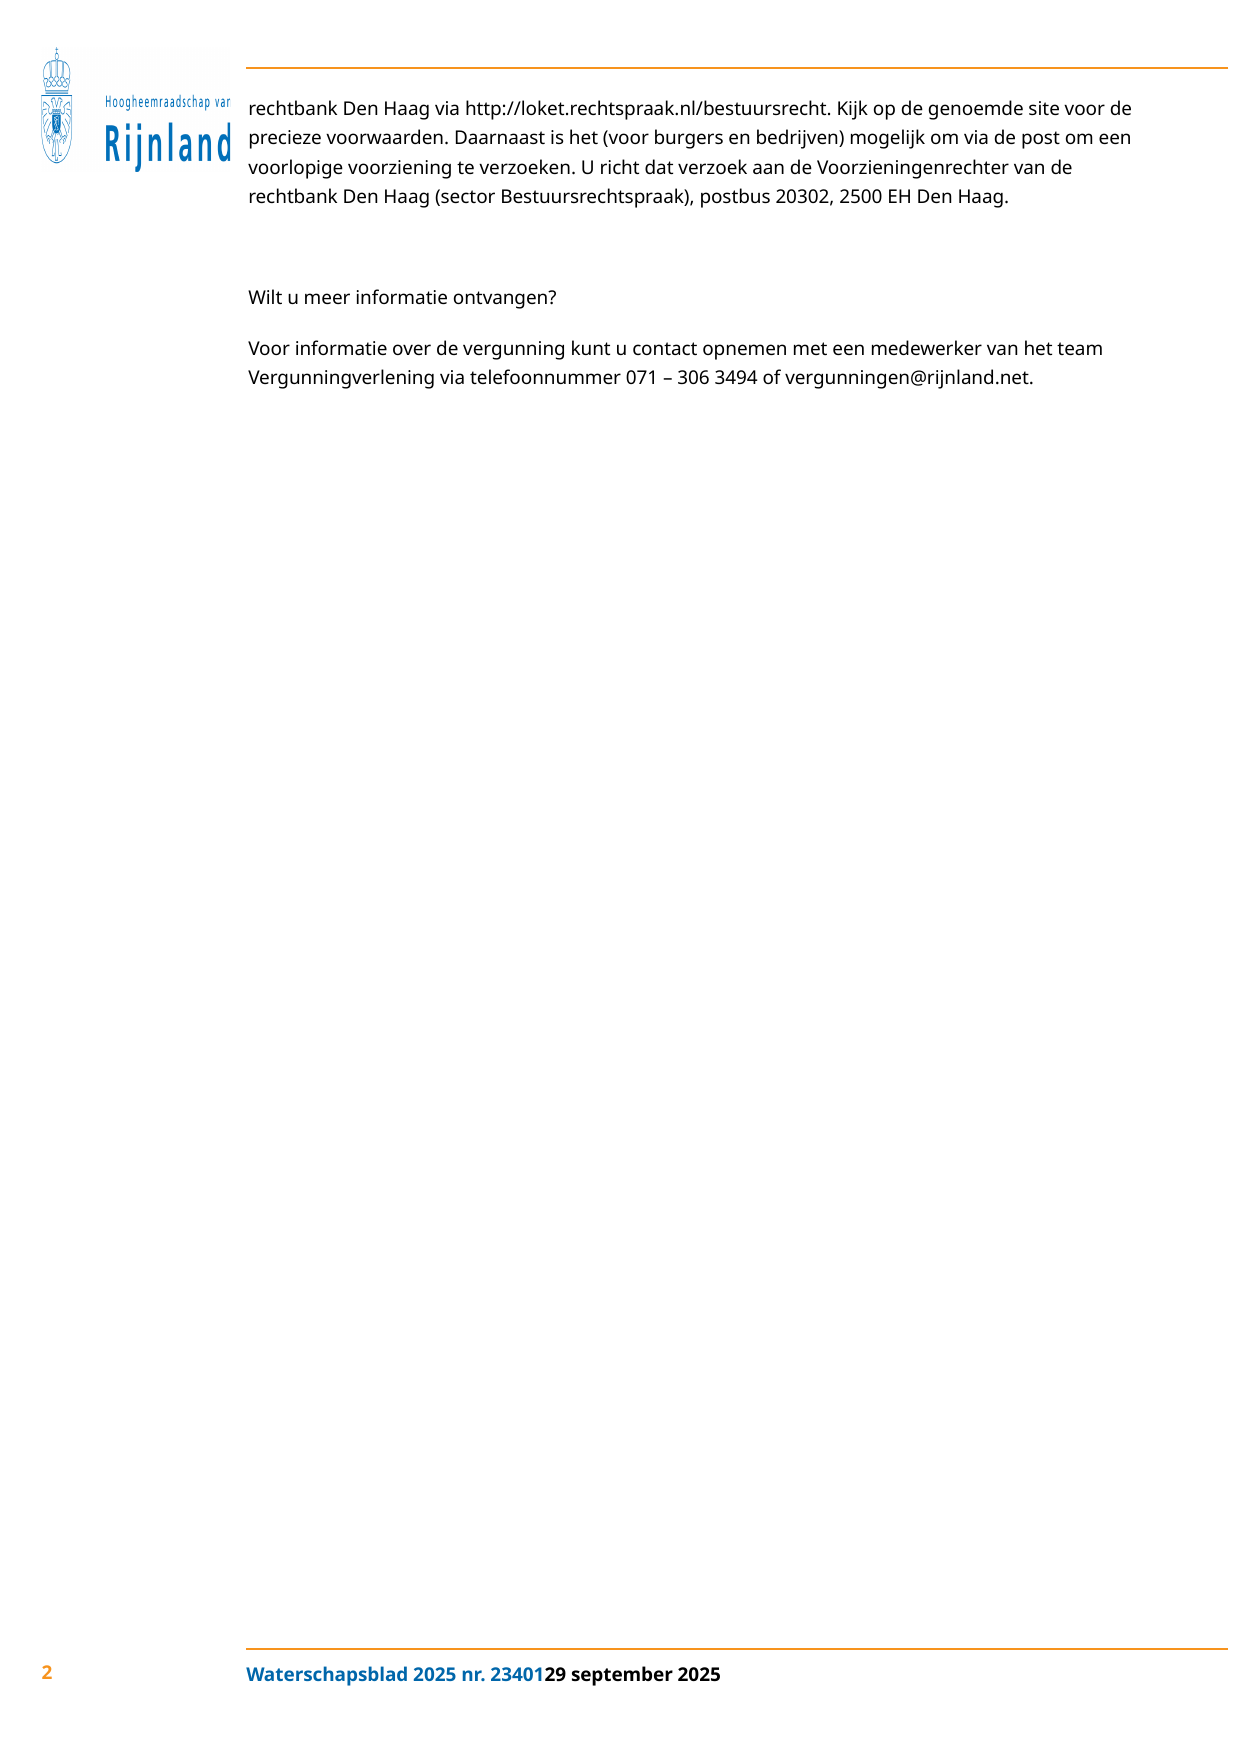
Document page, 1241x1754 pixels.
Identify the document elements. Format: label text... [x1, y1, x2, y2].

text Wilt u meer informatie ontvangen? [248, 284, 1152, 310]
picture [41, 47, 231, 172]
text Voor informatie over de vergunning kunt u contact opnemen met een medewerker van het team Vergunningverlening via telefoonnummer 071 – 306 3494 of vergunningen@rijnland.net. [248, 335, 1152, 390]
text rechtbank Den Haag via http://loket.rechtspraak.nl/bestuursrecht. Kijk op de genoemde site voor de precieze voorwaarden. Daarnaast is het (voor burgers en bedrijven) mogelijk om via de post om een voorlopige voorziening te verzoeken. U richt dat verzoek aan de Voorzieningenrechter van de rechtbank Den Haag (sector Bestuursrechtspraak), postbus 20302, 2500 EH Den Haag. [248, 95, 1152, 209]
